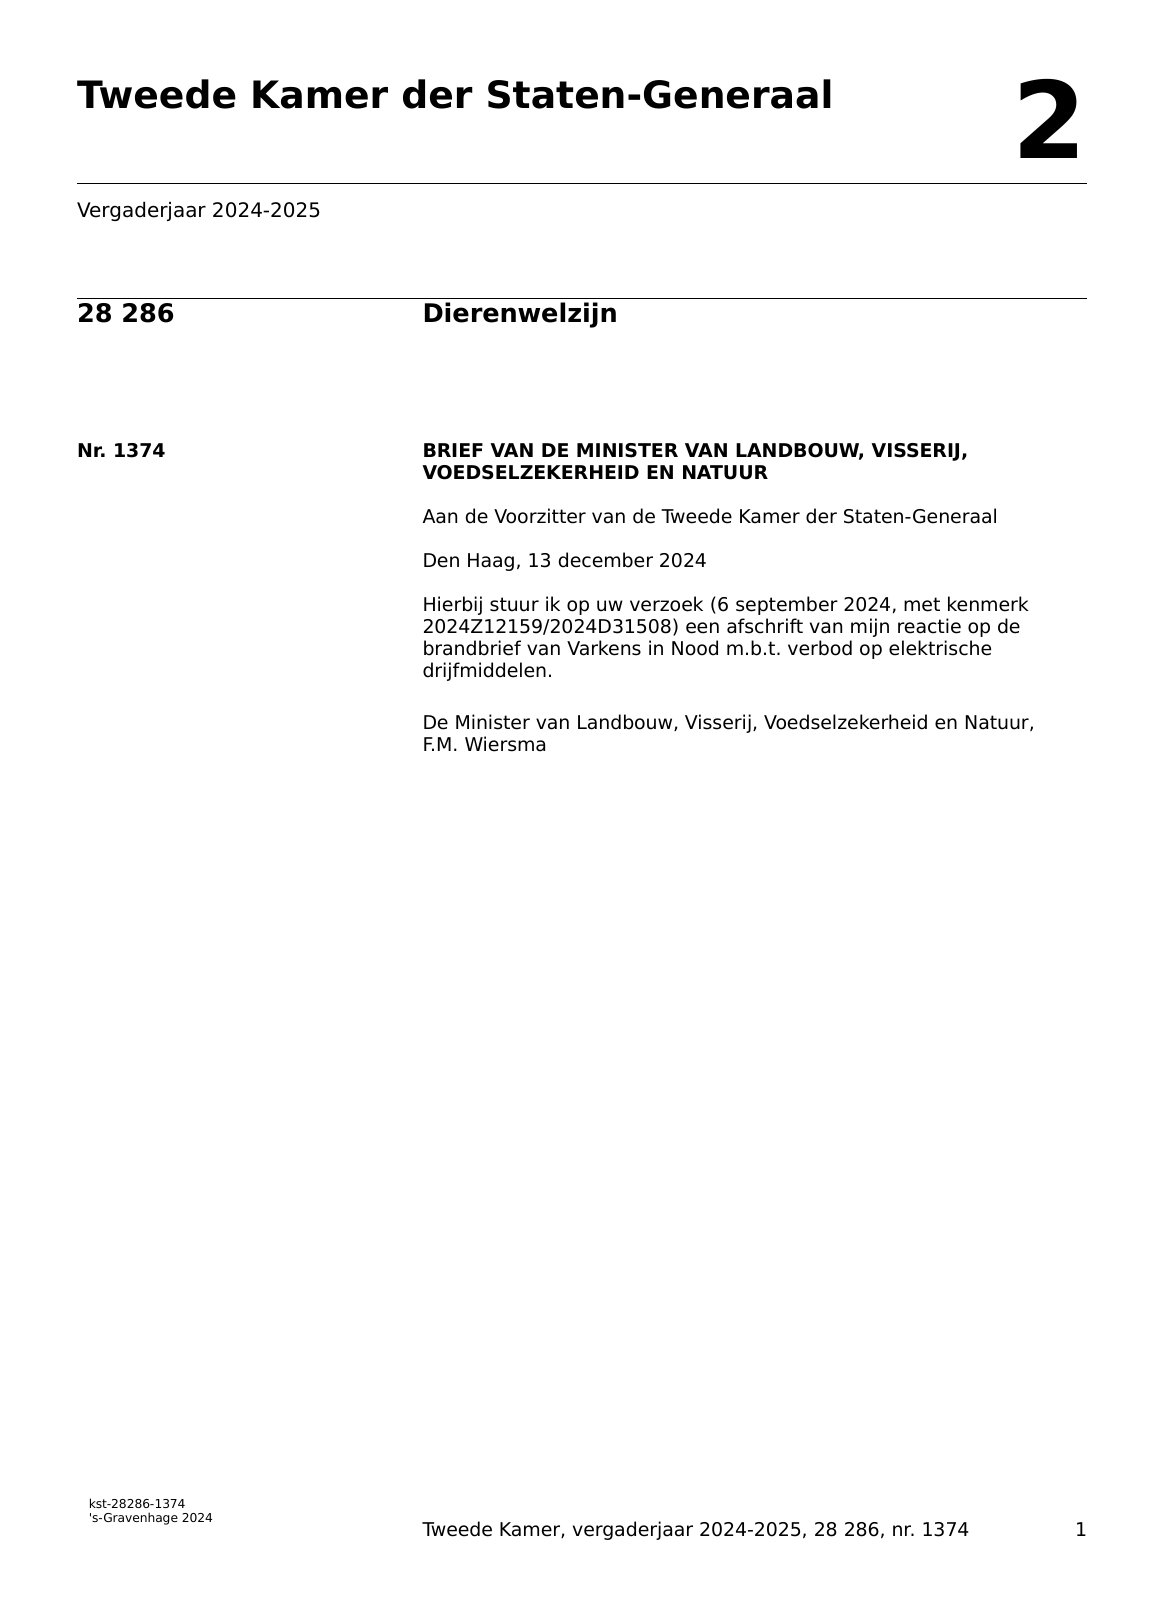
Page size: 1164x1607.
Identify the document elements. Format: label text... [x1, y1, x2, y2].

subtitle Nr. 1374 BRIEF VAN DE MINISTER VAN LANDBOUW, VISSERIJ, VOEDSELZEKERHEID EN NATUUR [77, 440, 1087, 484]
table_header 2 [886, 59, 1087, 183]
table_header Tweede Kamer der Staten-Generaal [77, 59, 886, 183]
text De Minister van Landbouw, Visserij, Voedselzekerheid en Natuur, F.M. Wiersma [422, 712, 1087, 756]
subtitle 28 286 Dierenwelzijn [77, 299, 1087, 329]
text kst-28286-1374 [88, 1497, 323, 1511]
text Den Haag, 13 december 2024 [422, 550, 1087, 572]
text Hierbij stuur ik op uw verzoek (6 september 2024, met kenmerk 2024Z12159/2024D31508) een afschrift van mijn reactie op de brandbrief van Varkens in Nood m.b.t. verbod op elektrische drijfmiddelen. [422, 594, 1087, 682]
text Aan de Voorzitter van de Tweede Kamer der Staten-Generaal [422, 506, 1087, 528]
text 's-Gravenhage 2024 [88, 1511, 323, 1525]
table_cell Vergaderjaar 2024-2025 [77, 184, 1087, 298]
